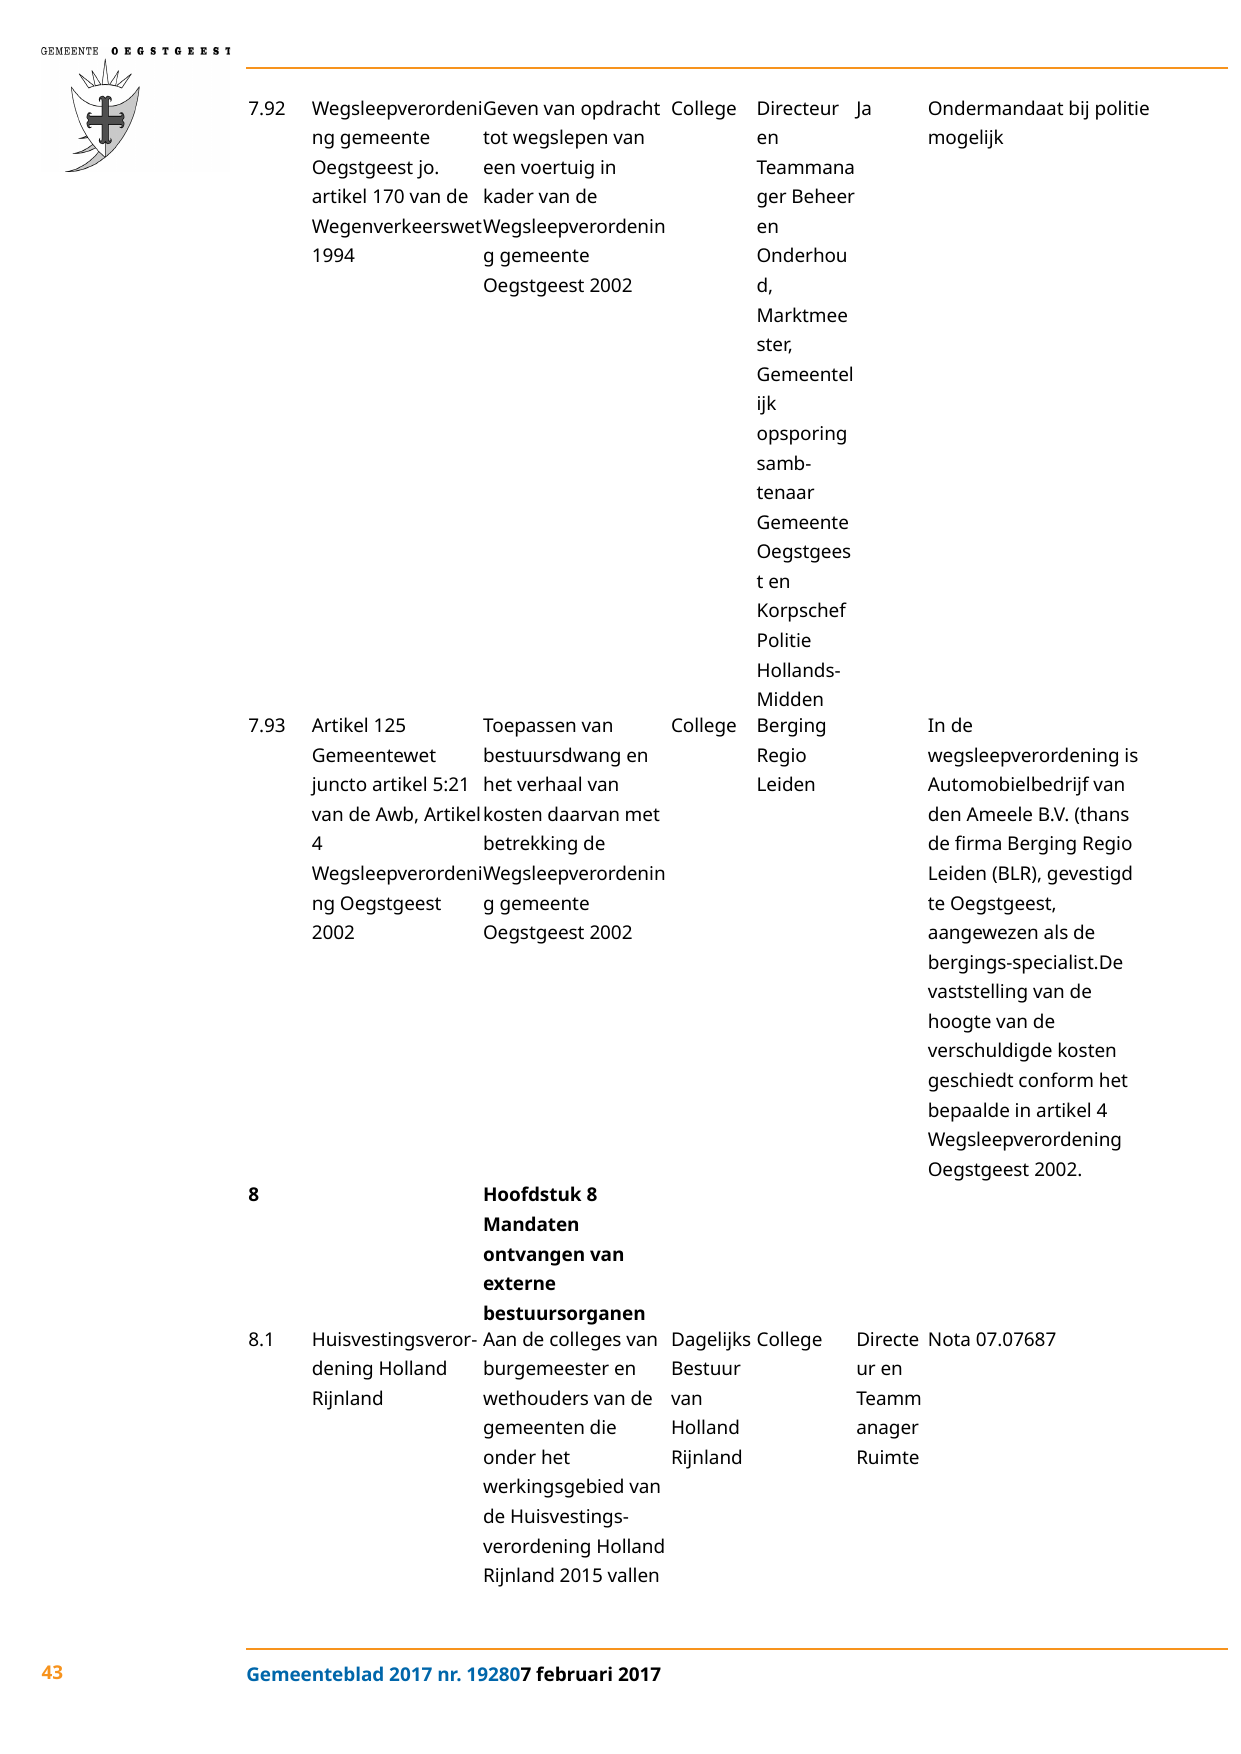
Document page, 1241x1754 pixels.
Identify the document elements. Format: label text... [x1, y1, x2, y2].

table_cell Directeur en Teammanager Ruimte [856, 1326, 928, 1588]
table_cell Huisvestingsveror-dening Holland Rijnland [312, 1326, 483, 1588]
table_cell Berging Regio Leiden [756, 712, 856, 1182]
table_cell [312, 1182, 483, 1326]
table_cell Ja [856, 95, 928, 712]
table_cell [756, 1182, 856, 1326]
table_cell 8.1 [248, 1326, 312, 1588]
table_cell College [671, 95, 756, 712]
table_cell Hoofdstuk 8 Mandaten ontvangen van externe bestuursorganen [483, 1182, 671, 1326]
table_cell 7.93 [248, 712, 312, 1182]
table_cell Aan de colleges van burgemeester en wethouders van de gemeenten die onder het werkingsgebied van de Huisvestings-verordening Holland Rijnland 2015 vallen [483, 1326, 671, 1588]
table_cell Toepassen van bestuursdwang en het verhaal van kosten daarvan met betrekking de Wegsleepverordening gemeente Oegstgeest 2002 [483, 712, 671, 1182]
table_cell Ondermandaat bij politie mogelijk [928, 95, 1152, 712]
table_cell [928, 1182, 1152, 1326]
table_cell Nota 07.07687 [928, 1326, 1152, 1588]
table_cell College [671, 712, 756, 1182]
table_cell [671, 1182, 756, 1326]
table_cell Directeur en Teammanager Beheer en Onderhoud, Marktmeester, Gemeentelijk opsporingsamb-tenaar Gemeente Oegstgeest en Korpschef Politie Hollands- Midden [756, 95, 856, 712]
table_cell 8 [248, 1182, 312, 1326]
table_cell College [756, 1326, 856, 1588]
table_cell Artikel 125 Gemeentewet juncto artikel 5:21 van de Awb, Artikel 4 Wegsleepverordening Oegstgeest 2002 [312, 712, 483, 1182]
table_cell In de wegsleepverordening is Automobielbedrijf van den Ameele B.V. (thans de firma Berging Regio Leiden (BLR), gevestigd te Oegstgeest, aangewezen als de bergings-specialist.De vaststelling van de hoogte van de verschuldigde kosten geschiedt conform het bepaalde in artikel 4 Wegsleepverordening Oegstgeest 2002. [928, 712, 1152, 1182]
table_cell Geven van opdracht tot wegslepen van een voertuig in kader van de Wegsleepverordening gemeente Oegstgeest 2002 [483, 95, 671, 712]
table_cell [856, 712, 928, 1182]
table_cell Dagelijks Bestuur van Holland Rijnland [671, 1326, 756, 1588]
picture [41, 47, 231, 172]
table_cell Wegsleepverordening gemeente Oegstgeest jo. artikel 170 van de Wegenverkeerswet 1994 [312, 95, 483, 712]
table_cell 7.92 [248, 95, 312, 712]
table_cell [856, 1182, 928, 1326]
